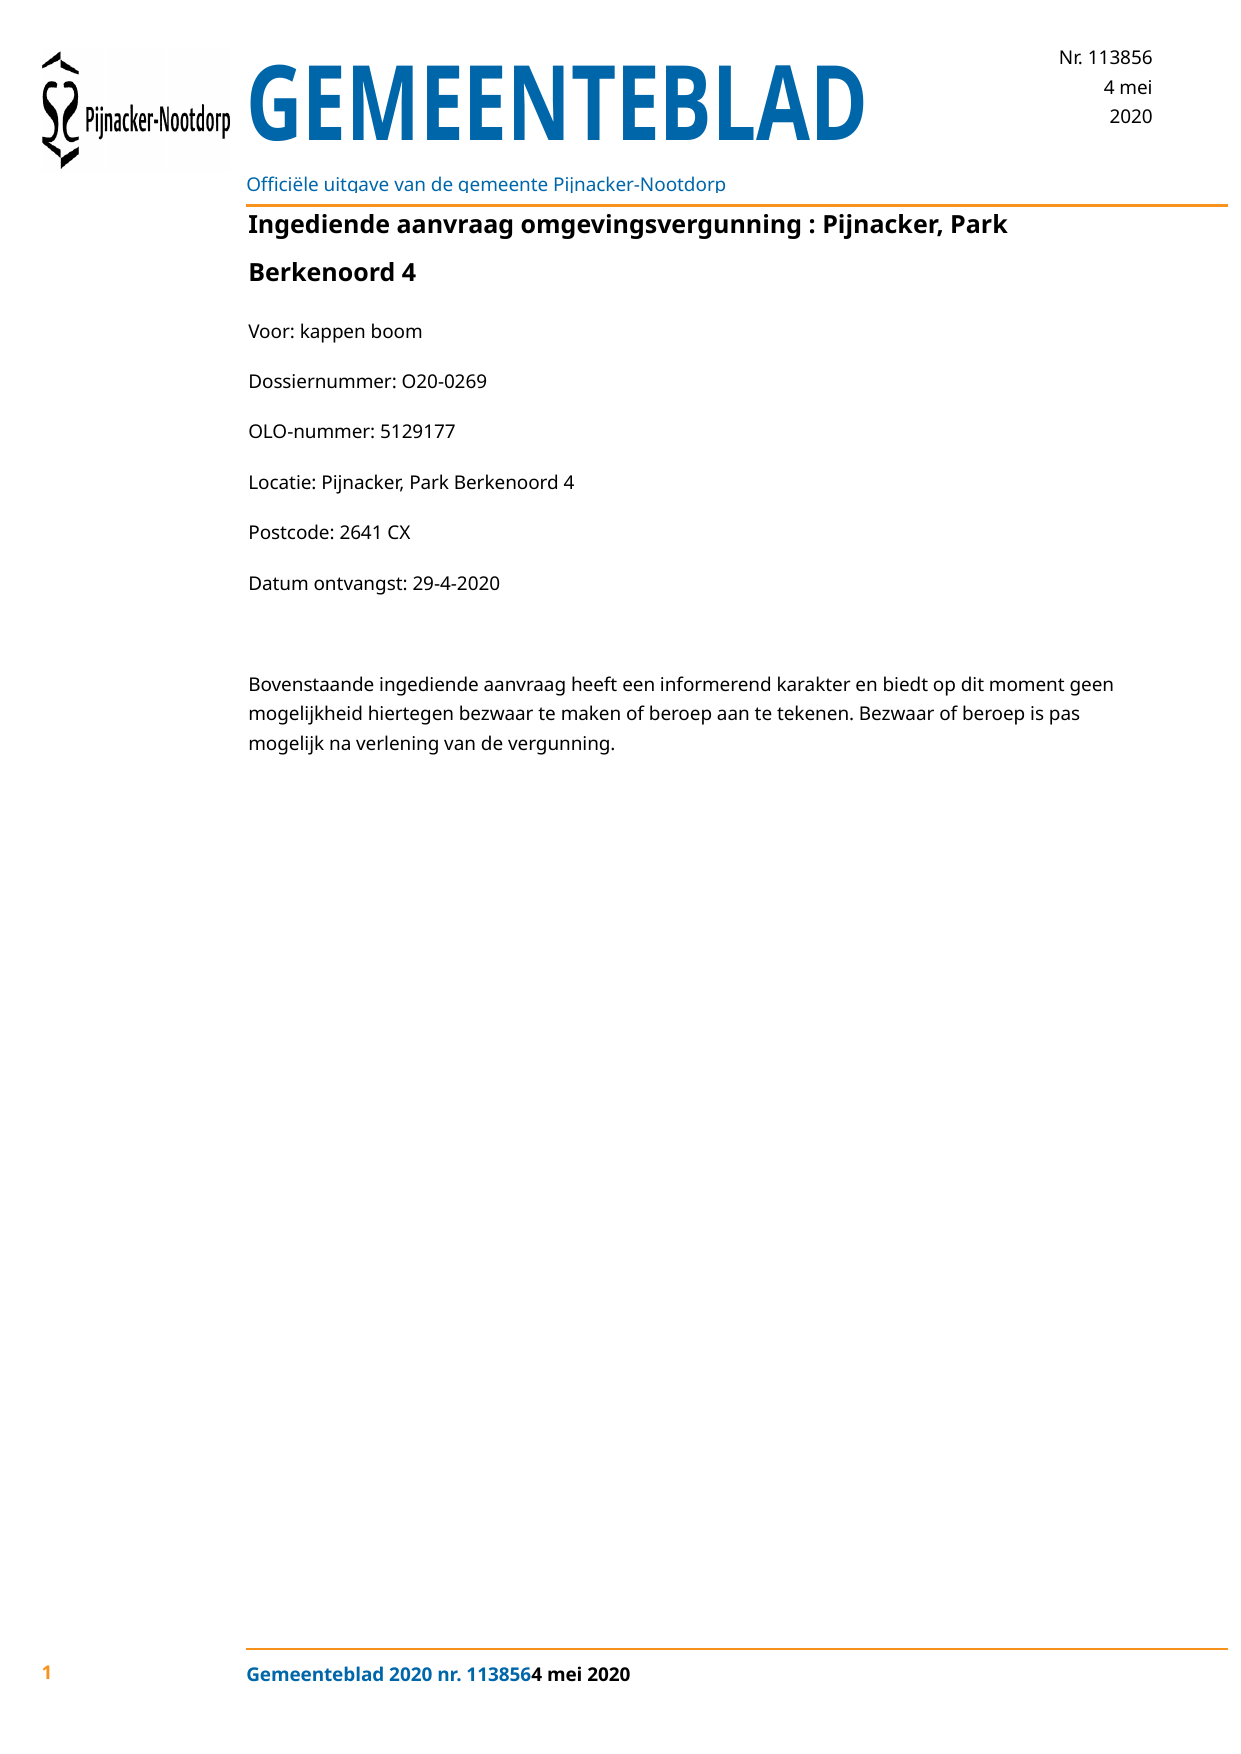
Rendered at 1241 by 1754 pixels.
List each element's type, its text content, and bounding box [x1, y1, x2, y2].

text Datum ontvangst: 29-4-2020 [248, 570, 1152, 596]
text Locatie: Pijnacker, Park Berkenoord 4 [248, 469, 1152, 495]
text Bovenstaande ingediende aanvraag heeft een informerend karakter en biedt op dit moment geen mogelijkheid hiertegen bezwaar te maken of beroep aan te tekenen. Bezwaar of beroep is pas mogelijk na verlening van de vergunning. [248, 671, 1152, 756]
text Dossiernummer: O20-0269 [248, 368, 1152, 394]
text Voor: kappen boom [248, 318, 1152, 344]
text Postcode: 2641 CX [248, 519, 1152, 545]
text Ingediende aanvraag omgevingsvergunning : Pijnacker, Park Berkenoord 4 [248, 207, 1152, 288]
picture [41, 47, 231, 172]
text OLO-nummer: 5129177 [248, 419, 1152, 444]
